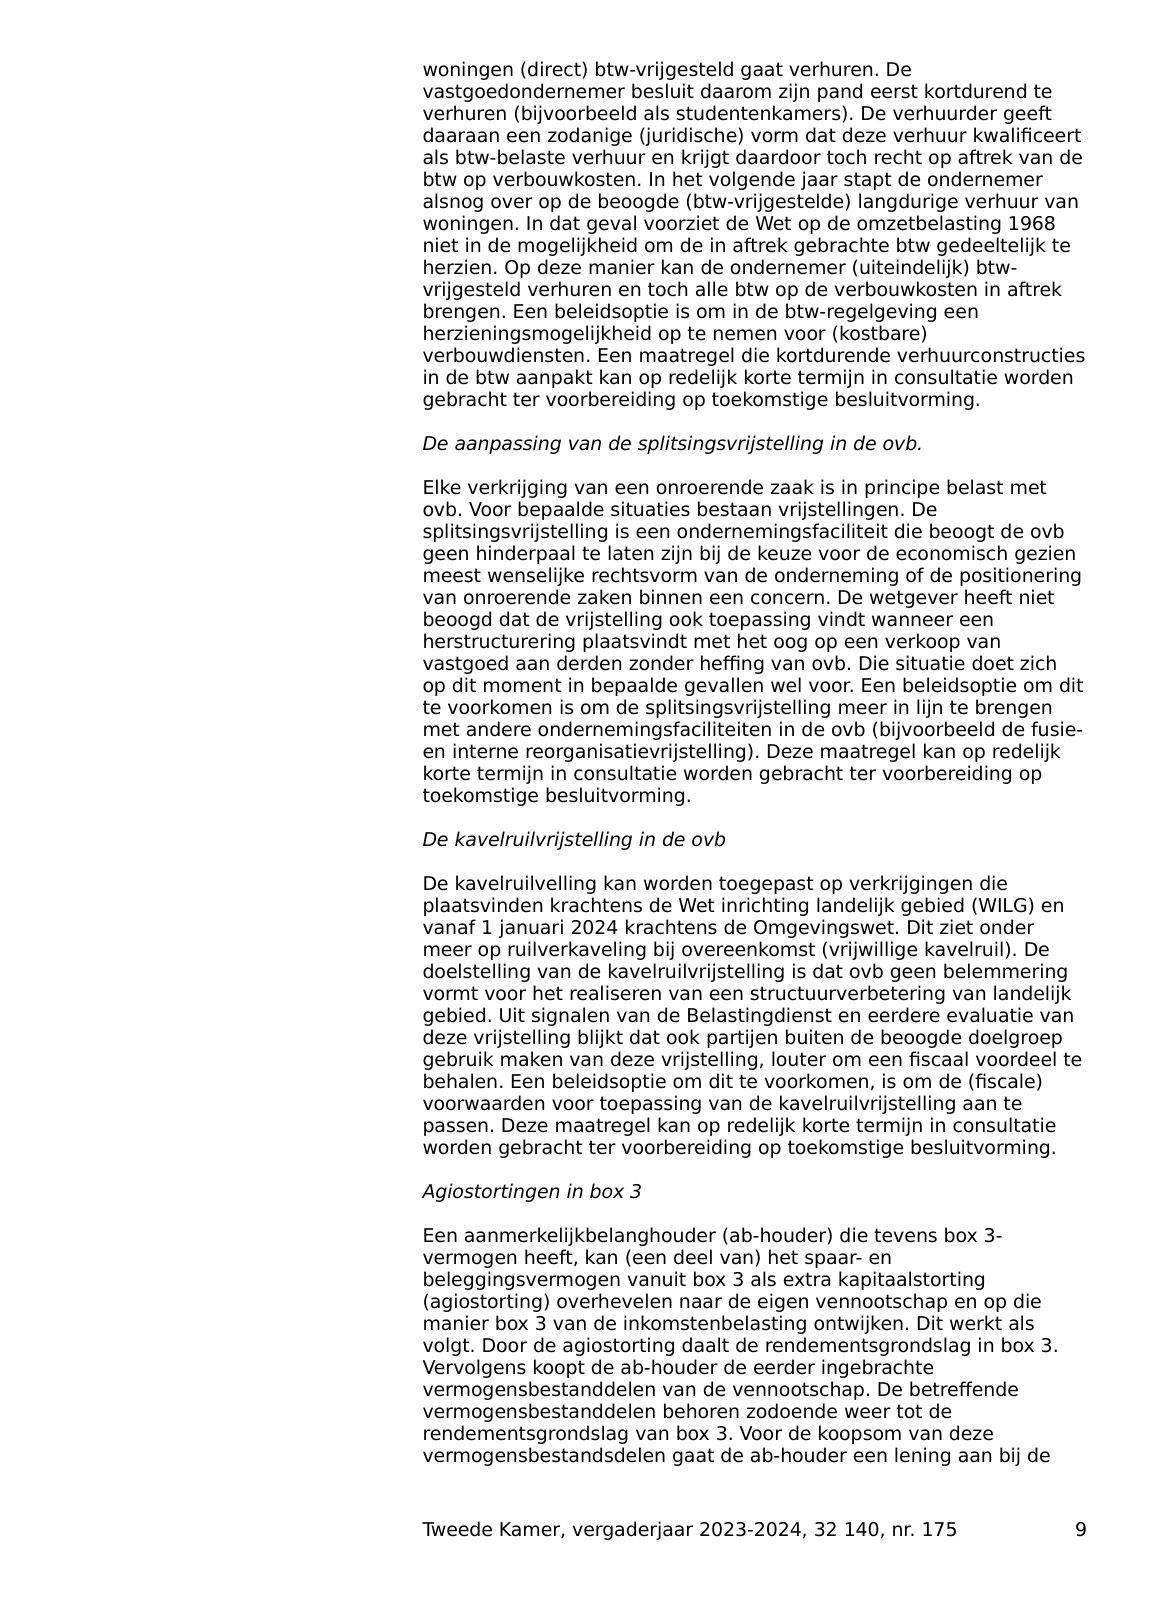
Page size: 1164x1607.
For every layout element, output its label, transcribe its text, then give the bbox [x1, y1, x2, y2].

subtitle De aanpassing van de splitsingsvrijstelling in de ovb. [422, 433, 1087, 455]
text Een aanmerkelijkbelanghouder (ab-houder) die tevens box 3-vermogen heeft, kan (een deel van) het spaar- en beleggingsvermogen vanuit box 3 als extra kapitaalstorting (agiostorting) overhevelen naar de eigen vennootschap en op die manier box 3 van de inkomstenbelasting ontwijken. Dit werkt als volgt. Door de agiostorting daalt de rendementsgrondslag in box 3. Vervolgens koopt de ab-houder de eerder ingebrachte vermogensbestanddelen van de vennootschap. De betreffende vermogensbestanddelen behoren zodoende weer tot de rendementsgrondslag van box 3. Voor de koopsom van deze vermogensbestandsdelen gaat de ab-houder een lening aan bij de [422, 1225, 1087, 1467]
text Elke verkrijging van een onroerende zaak is in principe belast met ovb. Voor bepaalde situaties bestaan vrijstellingen. De splitsingsvrijstelling is een ondernemingsfaciliteit die beoogt de ovb geen hinderpaal te laten zijn bij de keuze voor de economisch gezien meest wenselijke rechtsvorm van de onderneming of de positionering van onroerende zaken binnen een concern. De wetgever heeft niet beoogd dat de vrijstelling ook toepassing vindt wanneer een herstructurering plaatsvindt met het oog op een verkoop van vastgoed aan derden zonder heffing van ovb. Die situatie doet zich op dit moment in bepaalde gevallen wel voor. Een beleidsoptie om dit te voorkomen is om de splitsingsvrijstelling meer in lijn te brengen met andere ondernemingsfaciliteiten in de ovb (bijvoorbeeld de fusie- en interne reorganisatievrijstelling). Deze maatregel kan op redelijk korte termijn in consultatie worden gebracht ter voorbereiding op toekomstige besluitvorming. [422, 477, 1087, 807]
text De kavelruilvelling kan worden toegepast op verkrijgingen die plaatsvinden krachtens de Wet inrichting landelijk gebied (WILG) en vanaf 1 januari 2024 krachtens de Omgevingswet. Dit ziet onder meer op ruilverkaveling bij overeenkomst (vrijwillige kavelruil). De doelstelling van de kavelruilvrijstelling is dat ovb geen belemmering vormt voor het realiseren van een structuurverbetering van landelijk gebied. Uit signalen van de Belastingdienst en eerdere evaluatie van deze vrijstelling blijkt dat ook partijen buiten de beoogde doelgroep gebruik maken van deze vrijstelling, louter om een fiscaal voordeel te behalen. Een beleidsoptie om dit te voorkomen, is om de (fiscale) voorwaarden voor toepassing van de kavelruilvrijstelling aan te passen. Deze maatregel kan op redelijk korte termijn in consultatie worden gebracht ter voorbereiding op toekomstige besluitvorming. [422, 873, 1087, 1159]
text woningen (direct) btw-vrijgesteld gaat verhuren. De vastgoedondernemer besluit daarom zijn pand eerst kortdurend te verhuren (bijvoorbeeld als studentenkamers). De verhuurder geeft daaraan een zodanige (juridische) vorm dat deze verhuur kwalificeert als btw-belaste verhuur en krijgt daardoor toch recht op aftrek van de btw op verbouwkosten. In het volgende jaar stapt de ondernemer alsnog over op de beoogde (btw-vrijgestelde) langdurige verhuur van woningen. In dat geval voorziet de Wet op de omzetbelasting 1968 niet in de mogelijkheid om de in aftrek gebrachte btw gedeeltelijk te herzien. Op deze manier kan de ondernemer (uiteindelijk) btw-vrijgesteld verhuren en toch alle btw op de verbouwkosten in aftrek brengen. Een beleidsoptie is om in de btw-regelgeving een herzieningsmogelijkheid op te nemen voor (kostbare) verbouwdiensten. Een maatregel die kortdurende verhuurconstructies in de btw aanpakt kan op redelijk korte termijn in consultatie worden gebracht ter voorbereiding op toekomstige besluitvorming. [422, 59, 1087, 411]
subtitle De kavelruilvrijstelling in de ovb [422, 829, 1087, 851]
subtitle Agiostortingen in box 3 [422, 1181, 1087, 1203]
